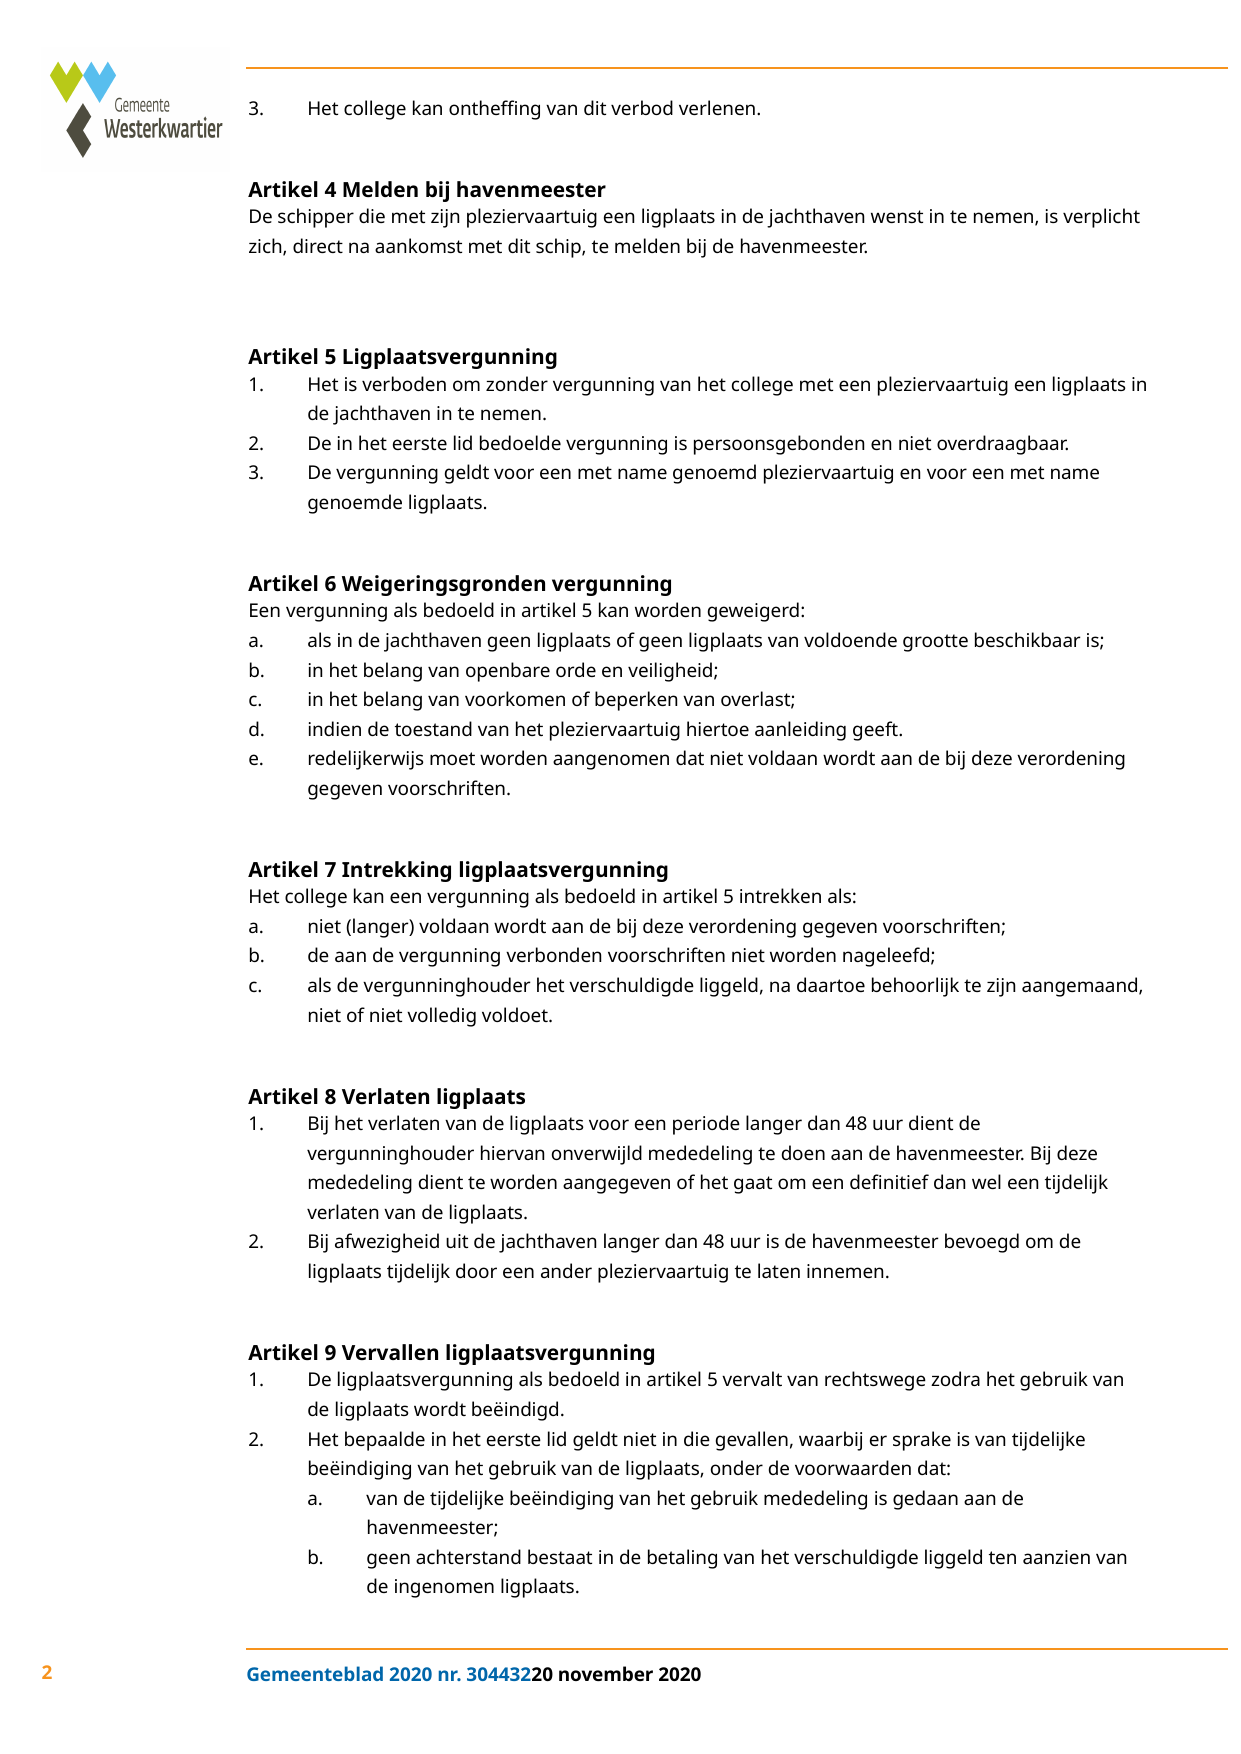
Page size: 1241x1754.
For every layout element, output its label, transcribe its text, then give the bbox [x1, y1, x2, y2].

text Artikel 6 Weigeringsgronden vergunning [248, 569, 1152, 598]
list de aan de vergunning verbonden voorschriften niet worden nageleefd; [248, 943, 1152, 968]
list niet (langer) voldaan wordt aan de bij deze verordening gegeven voorschriften; [248, 913, 1152, 939]
list De in het eerste lid bedoelde vergunning is persoonsgebonden en niet overdraagbaar. [248, 430, 1152, 456]
list geen achterstand bestaat in de betaling van het verschuldigde liggeld ten aanzien van de ingenomen ligplaats. [307, 1544, 1152, 1599]
list indien de toestand van het pleziervaartuig hiertoe aanleiding geeft. [248, 716, 1152, 742]
text Artikel 5 Ligplaatsvergunning [248, 342, 1152, 371]
list Het college kan ontheffing van dit verbod verlenen. [248, 95, 1152, 121]
list Het bepaalde in het eerste lid geldt niet in die gevallen, waarbij er sprake is van tijdelijke beëindiging van het gebruik van de ligplaats, onder de voorwaarden dat: [248, 1426, 1152, 1481]
list Bij afwezigheid uit de jachthaven langer dan 48 uur is de havenmeester bevoegd om de ligplaats tijdelijk door een ander pleziervaartuig te laten innemen. [248, 1229, 1152, 1284]
text Artikel 8 Verlaten ligplaats [248, 1082, 1152, 1110]
list redelijkerwijs moet worden aangenomen dat niet voldaan wordt aan de bij deze verordening gegeven voorschriften. [248, 746, 1152, 801]
text Een vergunning als bedoeld in artikel 5 kan worden geweigerd: [248, 598, 1152, 623]
list Bij het verlaten van de ligplaats voor een periode langer dan 48 uur dient de vergunninghouder hiervan onverwijld mededeling te doen aan de havenmeester. Bij deze mededeling dient te worden aangegeven of het gaat om een definitief dan wel een tijdelijk verlaten van de ligplaats. [248, 1110, 1152, 1225]
list van de tijdelijke beëindiging van het gebruik mededeling is gedaan aan de havenmeester; [307, 1485, 1152, 1540]
text Artikel 9 Vervallen ligplaatsvergunning [248, 1338, 1152, 1367]
list De ligplaatsvergunning als bedoeld in artikel 5 vervalt van rechtswege zodra het gebruik van de ligplaats wordt beëindigd. [248, 1367, 1152, 1422]
list in het belang van voorkomen of beperken van overlast; [248, 686, 1152, 712]
text Artikel 7 Intrekking ligplaatsvergunning [248, 855, 1152, 883]
list in het belang van openbare orde en veiligheid; [248, 657, 1152, 682]
list als de vergunninghouder het verschuldigde liggeld, na daartoe behoorlijk te zijn aangemaand, niet of niet volledig voldoet. [248, 972, 1152, 1028]
text Artikel 4 Melden bij havenmeester [248, 175, 1152, 203]
list Het is verboden om zonder vergunning van het college met een pleziervaartuig een ligplaats in de jachthaven in te nemen. [248, 371, 1152, 426]
list De vergunning geldt voor een met name genoemd pleziervaartuig en voor een met name genoemde ligplaats. [248, 459, 1152, 515]
picture [41, 47, 231, 172]
text De schipper die met zijn pleziervaartuig een ligplaats in de jachthaven wenst in te nemen, is verplicht zich, direct na aankomst met dit schip, te melden bij de havenmeester. [248, 203, 1152, 258]
list als in de jachthaven geen ligplaats of geen ligplaats van voldoende grootte beschikbaar is; [248, 627, 1152, 653]
text Het college kan een vergunning als bedoeld in artikel 5 intrekken als: [248, 883, 1152, 909]
